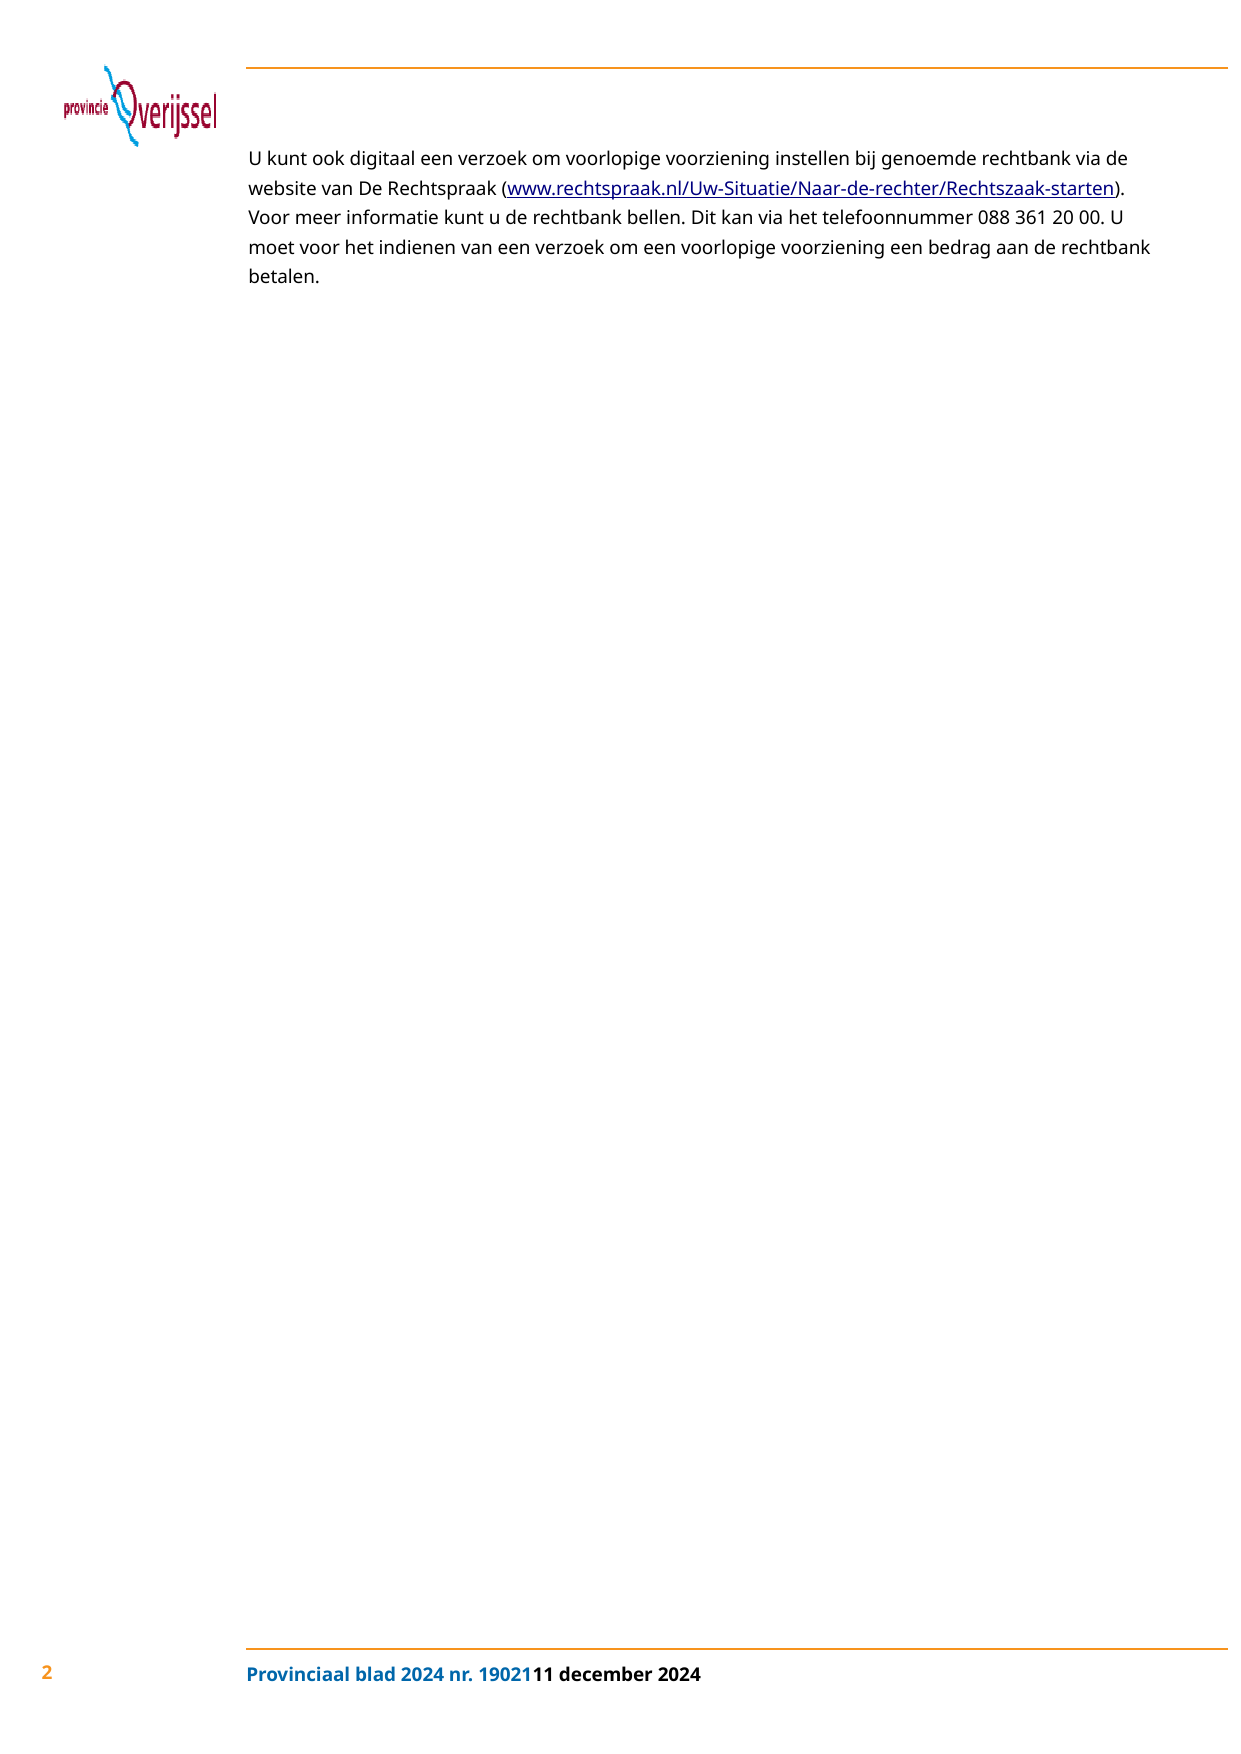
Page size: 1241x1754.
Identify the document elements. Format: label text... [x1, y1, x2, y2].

picture [41, 47, 231, 172]
text U kunt ook digitaal een verzoek om voorlopige voorziening instellen bij genoemde rechtbank via de website van De Rechtspraak (www.rechtspraak.nl/Uw-Situatie/Naar-de-rechter/Rechtszaak-starten). Voor meer informatie kunt u de rechtbank bellen. Dit kan via het telefoonnummer 088 361 20 00. U moet voor het indienen van een verzoek om een voorlopige voorziening een bedrag aan de rechtbank betalen. [248, 145, 1152, 289]
